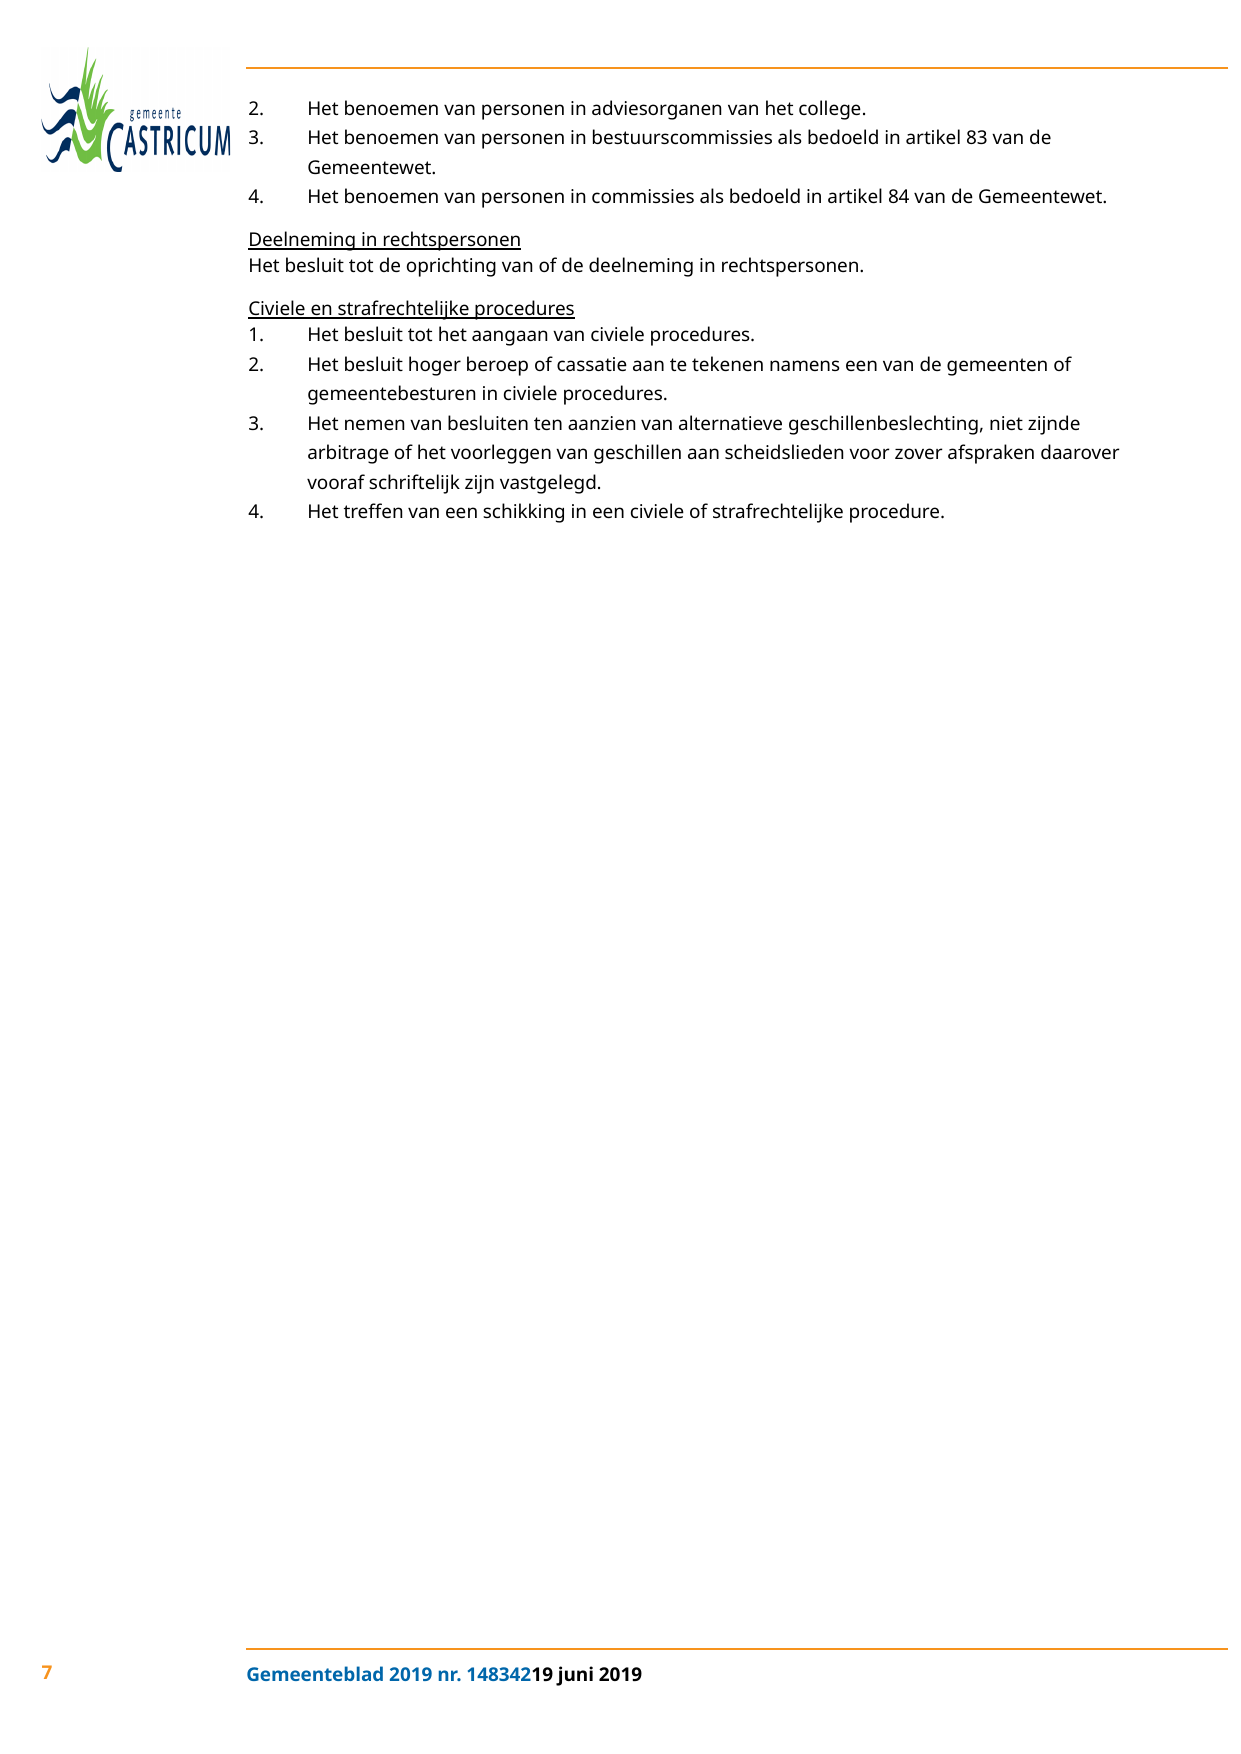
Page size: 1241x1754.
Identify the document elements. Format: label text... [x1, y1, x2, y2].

text Het besluit tot de oprichting van of de deelneming in rechtspersonen. [248, 252, 1152, 278]
list Het benoemen van personen in adviesorganen van het college. [248, 95, 1152, 121]
list Het nemen van besluiten ten aanzien van alternatieve geschillenbeslechting, niet zijnde arbitrage of het voorleggen van geschillen aan scheidslieden voor zover afspraken daarover vooraf schriftelijk zijn vastgelegd. [248, 410, 1152, 495]
list Het besluit hoger beroep of cassatie aan te tekenen namens een van de gemeenten of gemeentebesturen in civiele procedures. [248, 351, 1152, 406]
list Het benoemen van personen in bestuurscommissies als bedoeld in artikel 83 van de Gemeentewet. [248, 124, 1152, 180]
list Het benoemen van personen in commissies als bedoeld in artikel 84 van de Gemeentewet. [248, 183, 1152, 209]
text Deelneming in rechtspersonen [248, 227, 1152, 252]
text Civiele en strafrechtelijke procedures [248, 296, 1152, 321]
list Het treffen van een schikking in een civiele of strafrechtelijke procedure. [248, 499, 1152, 524]
picture [41, 47, 231, 172]
list Het besluit tot het aangaan van civiele procedures. [248, 321, 1152, 347]
